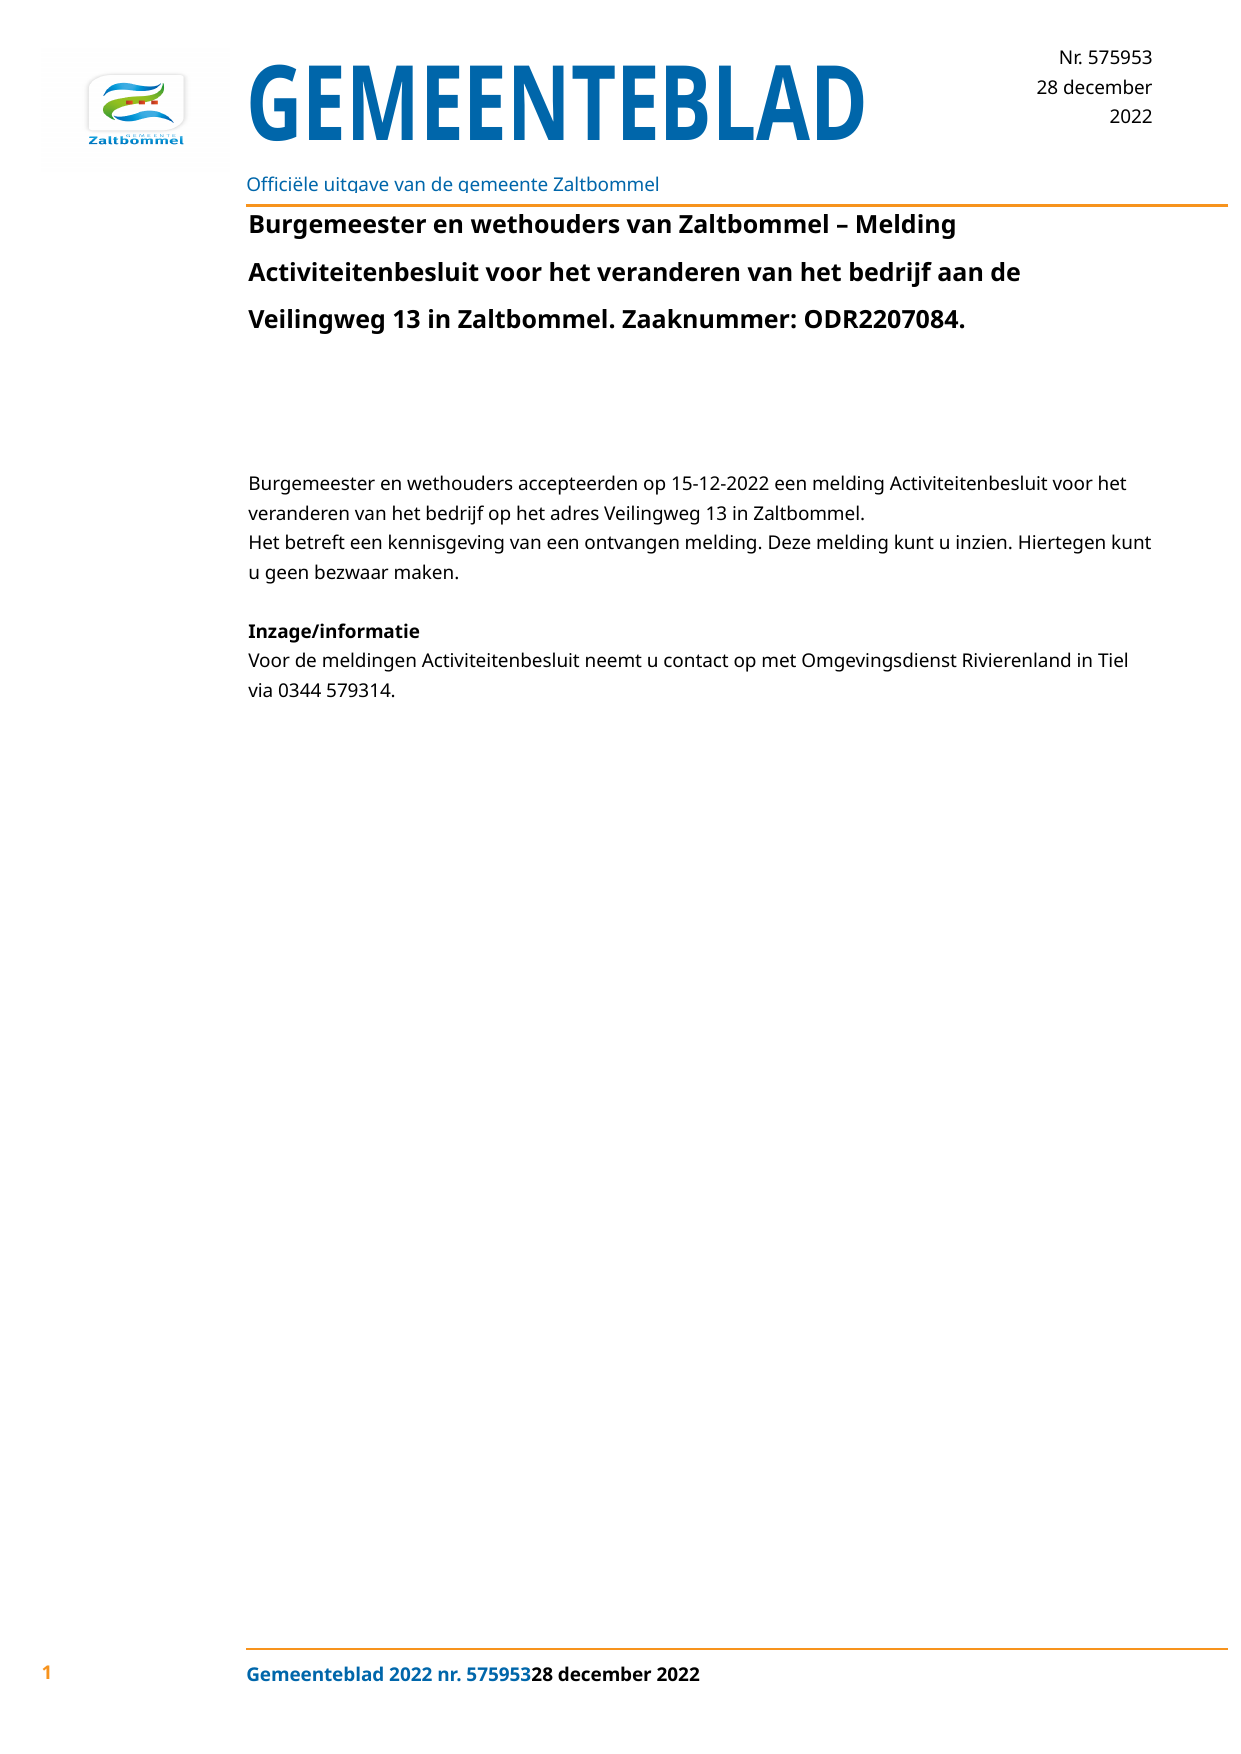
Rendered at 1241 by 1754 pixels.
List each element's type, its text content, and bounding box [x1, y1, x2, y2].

text Burgemeester en wethouders van Zaltbommel – Melding Activiteitenbesluit voor het veranderen van het bedrijf aan de Veilingweg 13 in Zaltbommel. Zaaknummer: ODR2207084. [248, 207, 1152, 336]
text Voor de meldingen Activiteitenbesluit neemt u contact op met Omgevingsdienst Rivierenland in Tiel via 0344 579314. [248, 648, 1152, 703]
picture [41, 47, 231, 172]
text Inzage/informatie [248, 618, 1152, 644]
text Burgemeester en wethouders accepteerden op 15-12-2022 een melding Activiteitenbesluit voor het veranderen van het bedrijf op het adres Veilingweg 13 in Zaltbommel. [248, 470, 1152, 525]
text Het betreft een kennisgeving van een ontvangen melding. Deze melding kunt u inzien. Hiertegen kunt u geen bezwaar maken. [248, 529, 1152, 584]
